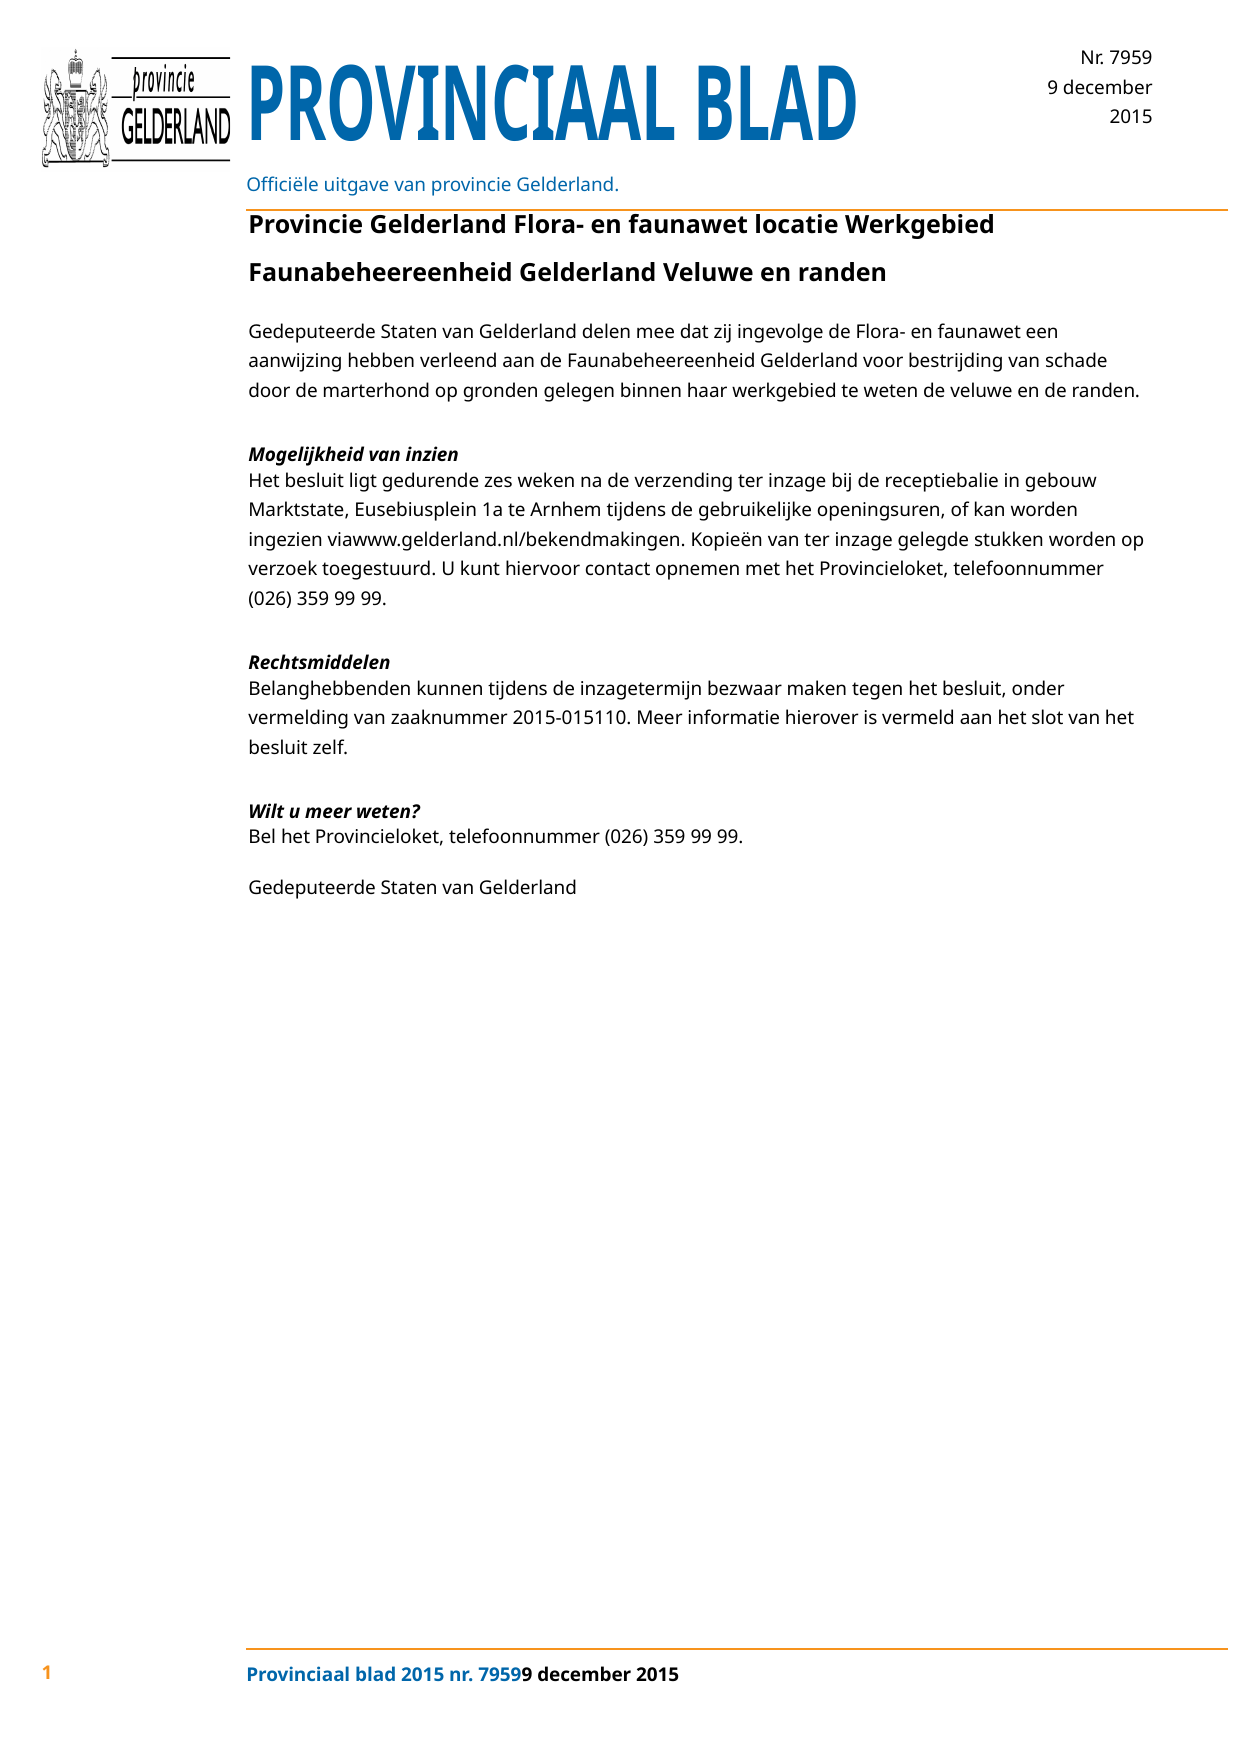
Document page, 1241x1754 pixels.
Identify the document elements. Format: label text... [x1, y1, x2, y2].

text Bel het Provincieloket, telefoonnummer (026) 359 99 99. [248, 824, 1152, 849]
text Het besluit ligt gedurende zes weken na de verzending ter inzage bij de receptiebalie in gebouw Marktstate, Eusebiusplein 1a te Arnhem tijdens de gebruikelijke openingsuren, of kan worden ingezien viawww.gelderland.nl/bekendmakingen. Kopieën van ter inzage gelegde stukken worden op verzoek toegestuurd. U kunt hiervoor contact opnemen met het Provincieloket, telefoonnummer (026) 359 99 99. [248, 467, 1152, 611]
text Rechtsmiddelen [248, 649, 1152, 675]
picture [41, 47, 231, 172]
text Provincie Gelderland Flora- en faunawet locatie Werkgebied Faunabeheereenheid Gelderland Veluwe en randen [248, 211, 1152, 288]
text Wilt u meer weten? [248, 798, 1152, 824]
text Mogelijkheid van inzien [248, 441, 1152, 467]
text Gedeputeerde Staten van Gelderland delen mee dat zij ingevolge de Flora- en faunawet een aanwijzing hebben verleend aan de Faunabeheereenheid Gelderland voor bestrijding van schade door de marterhond op gronden gelegen binnen haar werkgebied te weten de veluwe en de randen. [248, 318, 1152, 403]
text Belanghebbenden kunnen tijdens de inzagetermijn bezwaar maken tegen het besluit, onder vermelding van zaaknummer 2015-015110. Meer informatie hierover is vermeld aan het slot van het besluit zelf. [248, 675, 1152, 760]
text Gedeputeerde Staten van Gelderland [248, 874, 1152, 900]
